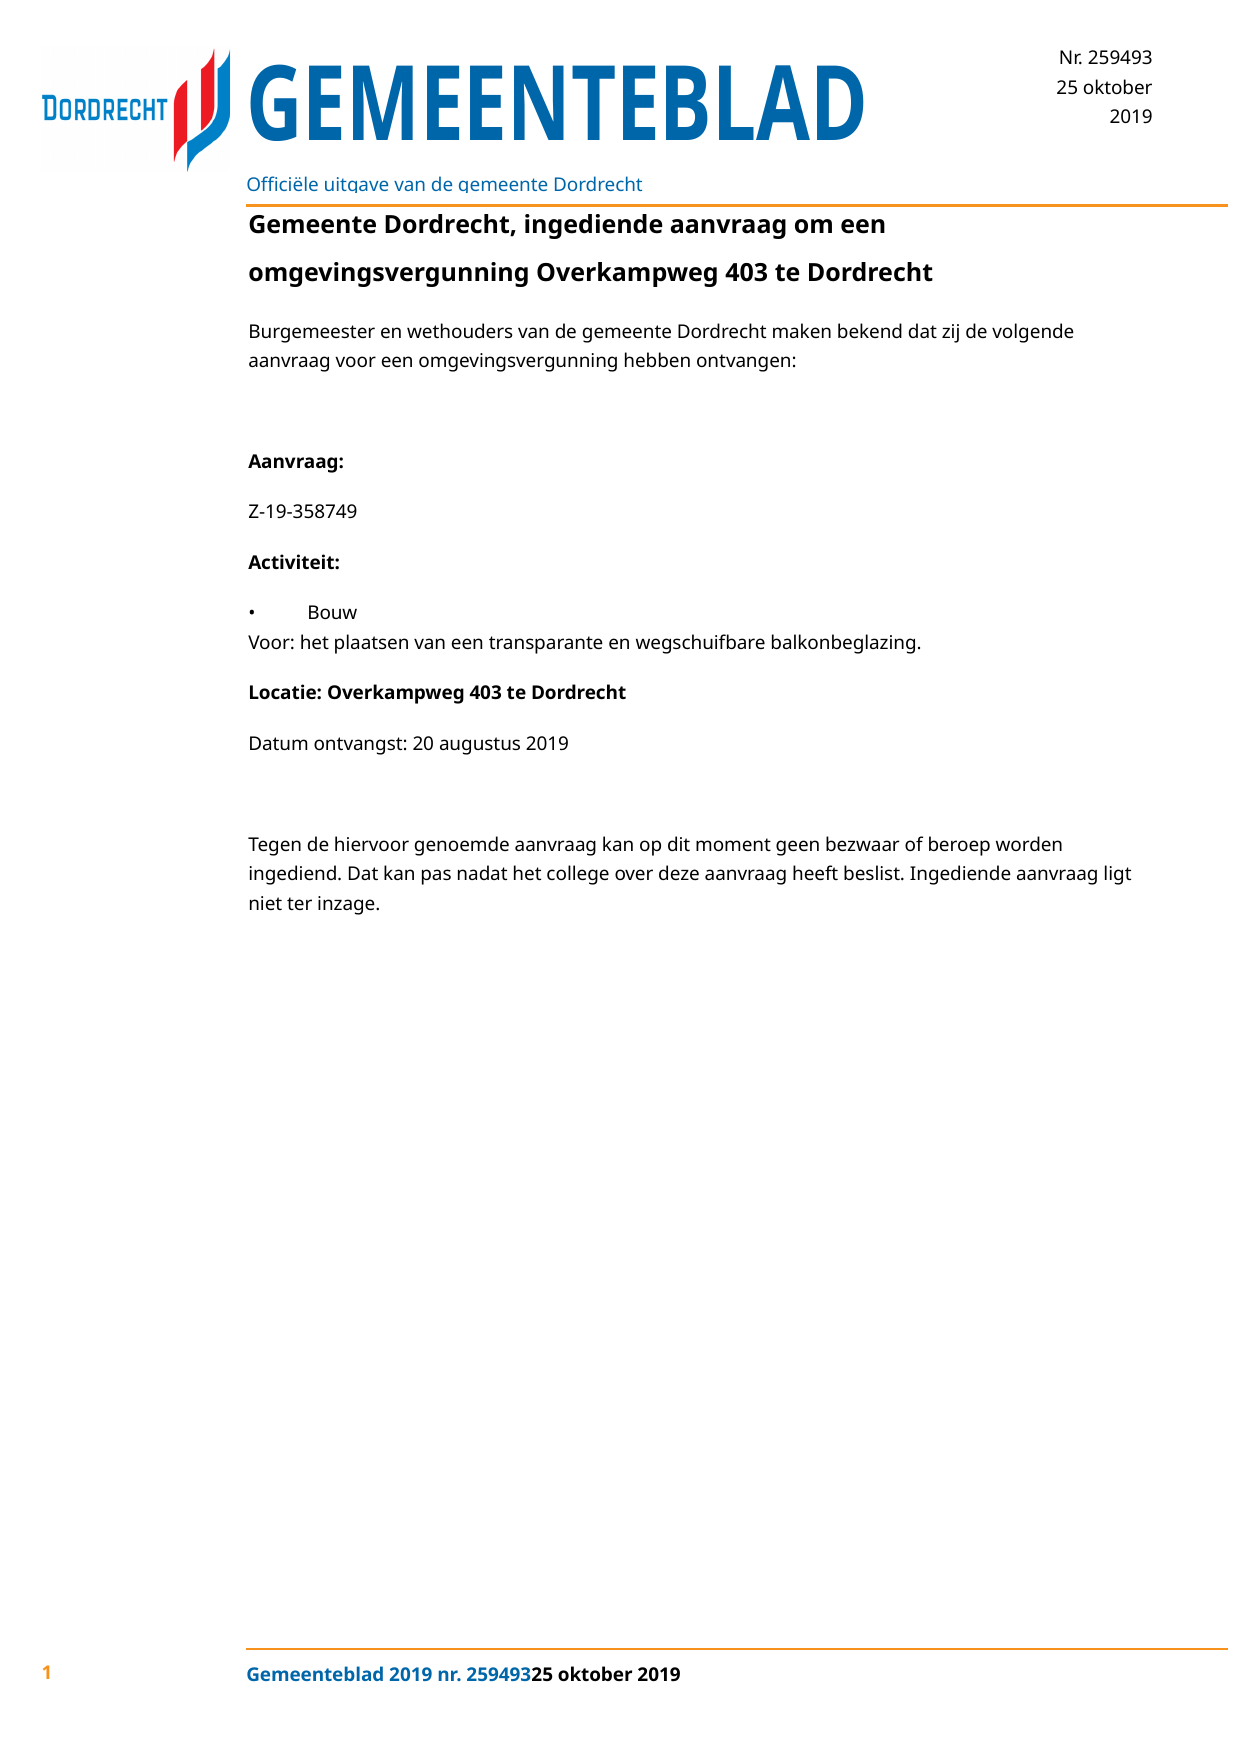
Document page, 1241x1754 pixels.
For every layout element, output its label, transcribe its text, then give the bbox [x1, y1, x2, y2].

text Voor: het plaatsen van een transparante en wegschuifbare balkonbeglazing. [248, 629, 1152, 655]
text Datum ontvangst: 20 augustus 2019 [248, 730, 1152, 756]
picture [41, 47, 231, 172]
list Bouw [248, 599, 1152, 625]
text Aanvraag: [248, 448, 1152, 474]
text Tegen de hiervoor genoemde aanvraag kan op dit moment geen bezwaar of beroep worden ingediend. Dat kan pas nadat het college over deze aanvraag heeft beslist. Ingediende aanvraag ligt niet ter inzage. [248, 831, 1152, 916]
text Activiteit: [248, 549, 1152, 575]
text Burgemeester en wethouders van de gemeente Dordrecht maken bekend dat zij de volgende aanvraag voor een omgevingsvergunning hebben ontvangen: [248, 318, 1152, 373]
text Gemeente Dordrecht, ingediende aanvraag om een omgevingsvergunning Overkampweg 403 te Dordrecht [248, 207, 1152, 288]
text Locatie: Overkampweg 403 te Dordrecht [248, 679, 1152, 705]
text Z-19-358749 [248, 499, 1152, 524]
